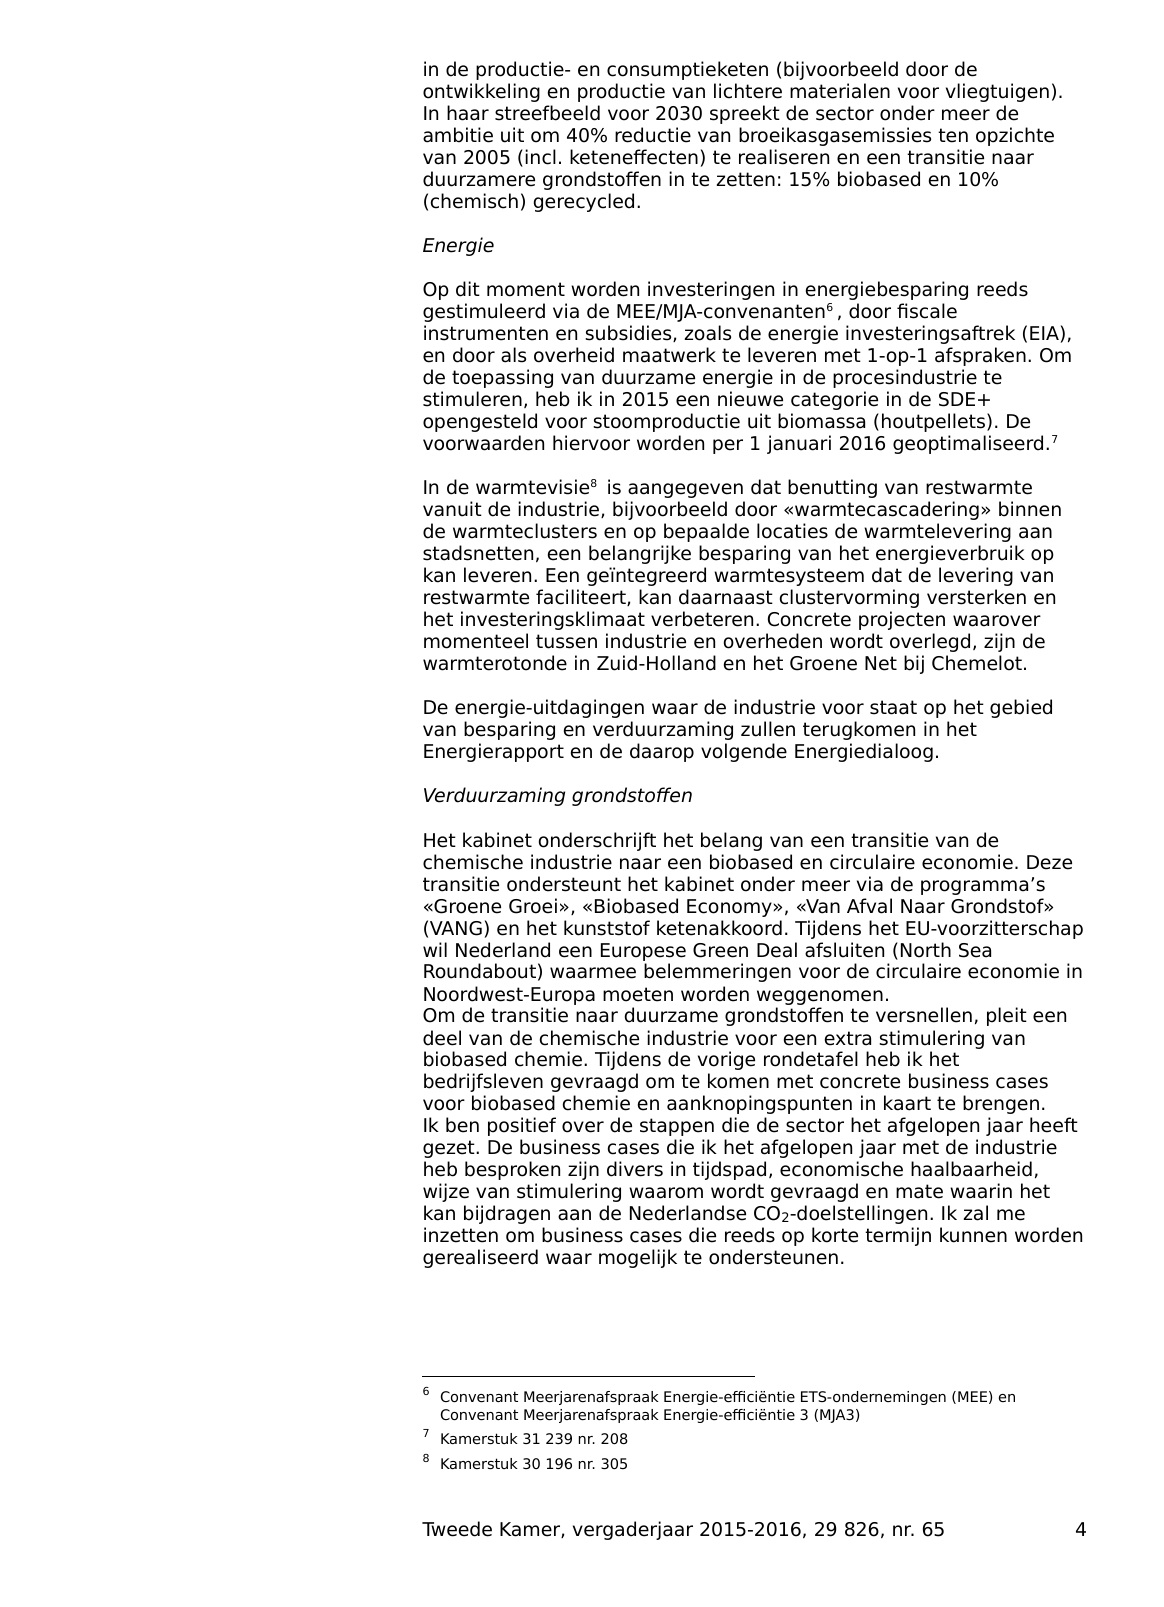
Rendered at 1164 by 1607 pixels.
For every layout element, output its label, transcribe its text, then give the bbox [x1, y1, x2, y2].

text Het kabinet onderschrijft het belang van een transitie van de chemische industrie naar een biobased en circulaire economie. Deze transitie ondersteunt het kabinet onder meer via de programma’s «Groene Groei», «Biobased Economy», «Van Afval Naar Grondstof» (VANG) en het kunststof ketenakkoord. Tijdens het EU-voorzitterschap wil Nederland een Europese Green Deal afsluiten (North Sea Roundabout) waarmee belemmeringen voor de circulaire economie in Noordwest-Europa moeten worden weggenomen. [422, 829, 1087, 1005]
subtitle Verduurzaming grondstoffen [422, 785, 1087, 807]
subtitle Energie [422, 235, 1087, 257]
text Om de transitie naar duurzame grondstoffen te versnellen, pleit een deel van de chemische industrie voor een extra stimulering van biobased chemie. Tijdens de vorige rondetafel heb ik het bedrijfsleven gevraagd om te komen met concrete business cases voor biobased chemie en aanknopingspunten in kaart te brengen. [422, 1005, 1087, 1115]
text Convenant Meerjarenafspraak Energie-efficiëntie ETS-ondernemingen (MEE) en Convenant Meerjarenafspraak Energie-efficiëntie 3 (MJA3) [422, 1385, 1087, 1424]
text Kamerstuk 31 239 nr. 208 [422, 1427, 1087, 1449]
text Ik ben positief over de stappen die de sector het afgelopen jaar heeft gezet. De business cases die ik het afgelopen jaar met de industrie heb besproken zijn divers in tijdspad, economische haalbaarheid, wijze van stimulering waarom wordt gevraagd en mate waarin het kan bijdragen aan de Nederlandse CO2-doelstellingen. Ik zal me inzetten om business cases die reeds op korte termijn kunnen worden gerealiseerd waar mogelijk te ondersteunen. [422, 1115, 1087, 1269]
text Op dit moment worden investeringen in energiebesparing reeds gestimuleerd via de MEE/MJA-convenanten, door fiscale instrumenten en subsidies, zoals de energie investeringsaftrek (EIA), en door als overheid maatwerk te leveren met 1-op-1 afspraken. Om de toepassing van duurzame energie in de procesindustrie te stimuleren, heb ik in 2015 een nieuwe categorie in de SDE+ opengesteld voor stoomproductie uit biomassa (houtpellets). De voorwaarden hiervoor worden per 1 januari 2016 geoptimaliseerd. [422, 279, 1087, 455]
text Kamerstuk 30 196 nr. 305 [422, 1452, 1087, 1474]
text In de warmtevisie is aangegeven dat benutting van restwarmte vanuit de industrie, bijvoorbeeld door «warmtecascadering» binnen de warmteclusters en op bepaalde locaties de warmtelevering aan stadsnetten, een belangrijke besparing van het energieverbruik op kan leveren. Een geïntegreerd warmtesysteem dat de levering van restwarmte faciliteert, kan daarnaast clustervorming versterken en het investeringsklimaat verbeteren. Concrete projecten waarover momenteel tussen industrie en overheden wordt overlegd, zijn de warmterotonde in Zuid-Holland en het Groene Net bij Chemelot. [422, 477, 1087, 675]
text De energie-uitdagingen waar de industrie voor staat op het gebied van besparing en verduurzaming zullen terugkomen in het Energierapport en de daarop volgende Energiedialoog. [422, 697, 1087, 763]
text in de productie- en consumptieketen (bijvoorbeeld door de ontwikkeling en productie van lichtere materialen voor vliegtuigen). In haar streefbeeld voor 2030 spreekt de sector onder meer de ambitie uit om 40% reductie van broeikasgasemissies ten opzichte van 2005 (incl. keteneffecten) te realiseren en een transitie naar duurzamere grondstoffen in te zetten: 15% biobased en 10% (chemisch) gerecycled. [422, 59, 1087, 213]
